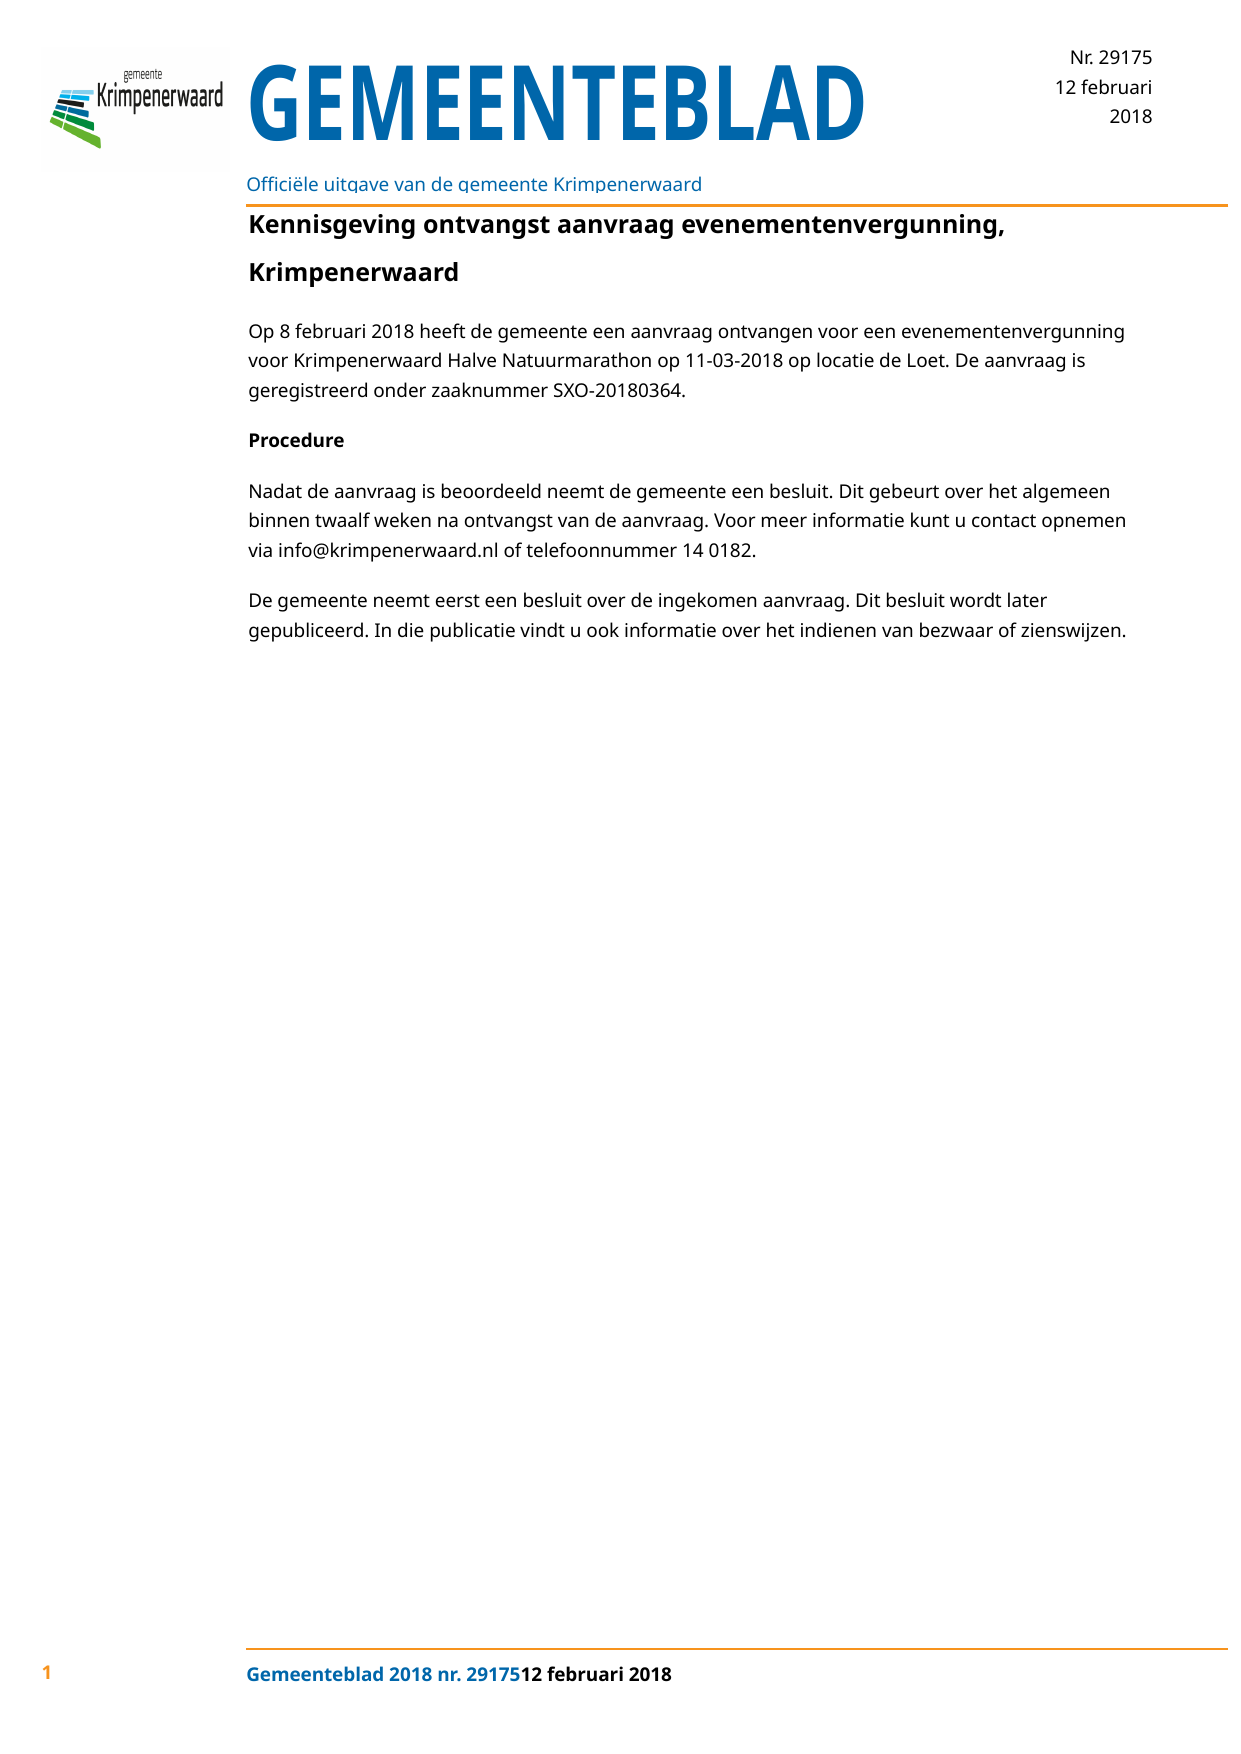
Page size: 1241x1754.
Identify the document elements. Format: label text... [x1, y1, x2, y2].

text Kennisgeving ontvangst aanvraag evenementenvergunning, Krimpenerwaard [248, 207, 1152, 288]
text Op 8 februari 2018 heeft de gemeente een aanvraag ontvangen voor een evenementenvergunning voor Krimpenerwaard Halve Natuurmarathon op 11-03-2018 op locatie de Loet. De aanvraag is geregistreerd onder zaaknummer SXO-20180364. [248, 318, 1152, 403]
picture [41, 47, 231, 172]
text Procedure [248, 427, 1152, 453]
text Nadat de aanvraag is beoordeeld neemt de gemeente een besluit. Dit gebeurt over het algemeen binnen twaalf weken na ontvangst van de aanvraag. Voor meer informatie kunt u contact opnemen via info@krimpenerwaard.nl of telefoonnummer 14 0182. [248, 478, 1152, 563]
text De gemeente neemt eerst een besluit over de ingekomen aanvraag. Dit besluit wordt later gepubliceerd. In die publicatie vindt u ook informatie over het indienen van bezwaar of zienswijzen. [248, 587, 1152, 643]
